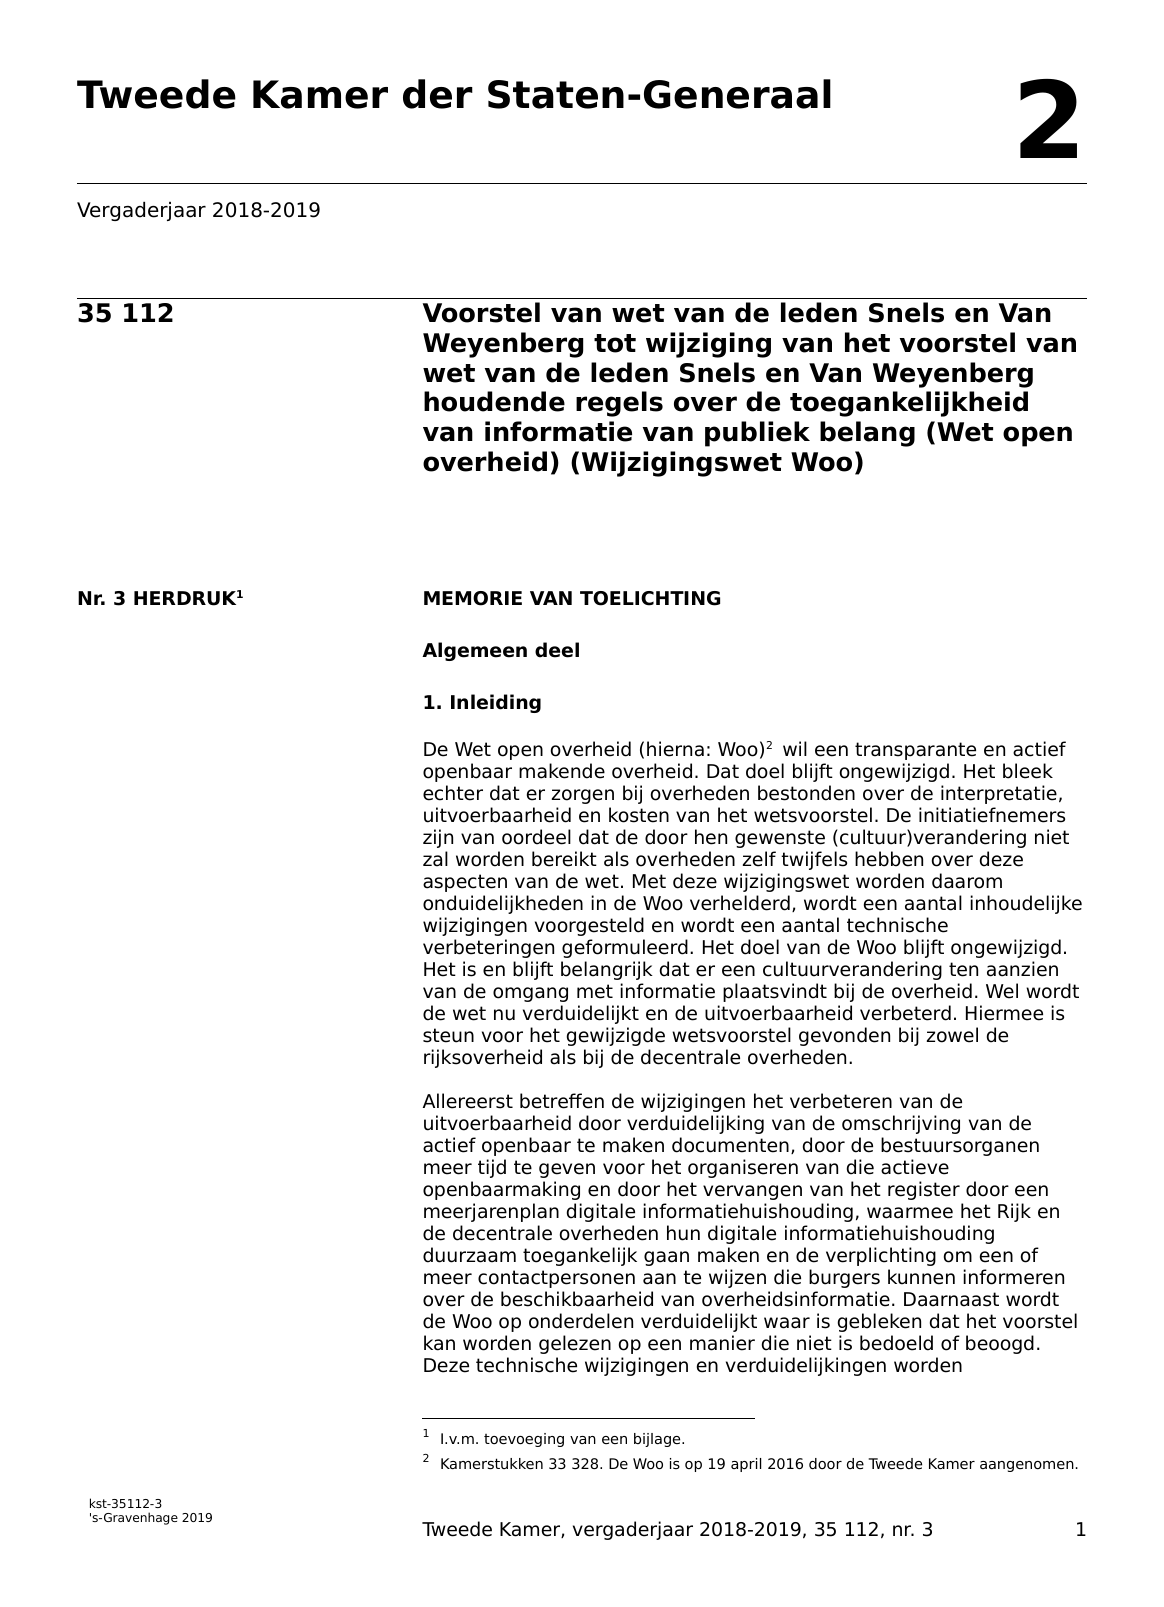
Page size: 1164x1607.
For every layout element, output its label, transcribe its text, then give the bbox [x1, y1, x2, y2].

subtitle Algemeen deel [422, 640, 1087, 662]
text 's-Gravenhage 2019 [88, 1511, 323, 1525]
subtitle Nr. 3 HERDRUK MEMORIE VAN TOELICHTING [77, 588, 1087, 610]
text I.v.m. toevoeging van een bijlage. [422, 1427, 1087, 1449]
subtitle 1. Inleiding [422, 692, 1087, 714]
table_header 2 [886, 59, 1087, 183]
text kst-35112-3 [88, 1497, 323, 1511]
text Allereerst betreffen de wijzigingen het verbeteren van de uitvoerbaarheid door verduidelijking van de omschrijving van de actief openbaar te maken documenten, door de bestuursorganen meer tijd te geven voor het organiseren van die actieve openbaarmaking en door het vervangen van het register door een meerjarenplan digitale informatiehuishouding, waarmee het Rijk en de decentrale overheden hun digitale informatiehuishouding duurzaam toegankelijk gaan maken en de verplichting om een of meer contactpersonen aan te wijzen die burgers kunnen informeren over de beschikbaarheid van overheidsinformatie. Daarnaast wordt de Woo op onderdelen verduidelijkt waar is gebleken dat het voorstel kan worden gelezen op een manier die niet is bedoeld of beoogd. Deze technische wijzigingen en verduidelijkingen worden [422, 1091, 1087, 1377]
text De Wet open overheid (hierna: Woo) wil een transparante en actief openbaar makende overheid. Dat doel blijft ongewijzigd. Het bleek echter dat er zorgen bij overheden bestonden over de interpretatie, uitvoerbaarheid en kosten van het wetsvoorstel. De initiatiefnemers zijn van oordeel dat de door hen gewenste (cultuur)verandering niet zal worden bereikt als overheden zelf twijfels hebben over deze aspecten van de wet. Met deze wijzigingswet worden daarom onduidelijkheden in de Woo verhelderd, wordt een aantal inhoudelijke wijzigingen voorgesteld en wordt een aantal technische verbeteringen geformuleerd. Het doel van de Woo blijft ongewijzigd. Het is en blijft belangrijk dat er een cultuurverandering ten aanzien van de omgang met informatie plaatsvindt bij de overheid. Wel wordt de wet nu verduidelijkt en de uitvoerbaarheid verbeterd. Hiermee is steun voor het gewijzigde wetsvoorstel gevonden bij zowel de rijksoverheid als bij de decentrale overheden. [422, 739, 1087, 1069]
table_cell Vergaderjaar 2018-2019 [77, 184, 1087, 298]
text Kamerstukken 33 328. De Woo is op 19 april 2016 door de Tweede Kamer aangenomen. [422, 1452, 1087, 1474]
subtitle 35 112 Voorstel van wet van de leden Snels en Van Weyenberg tot wijziging van het voorstel van wet van de leden Snels en Van Weyenberg houdende regels over de toegankelijkheid van informatie van publiek belang (Wet open overheid) (Wijzigingswet Woo) [77, 299, 1087, 477]
table_header Tweede Kamer der Staten-Generaal [77, 59, 886, 183]
